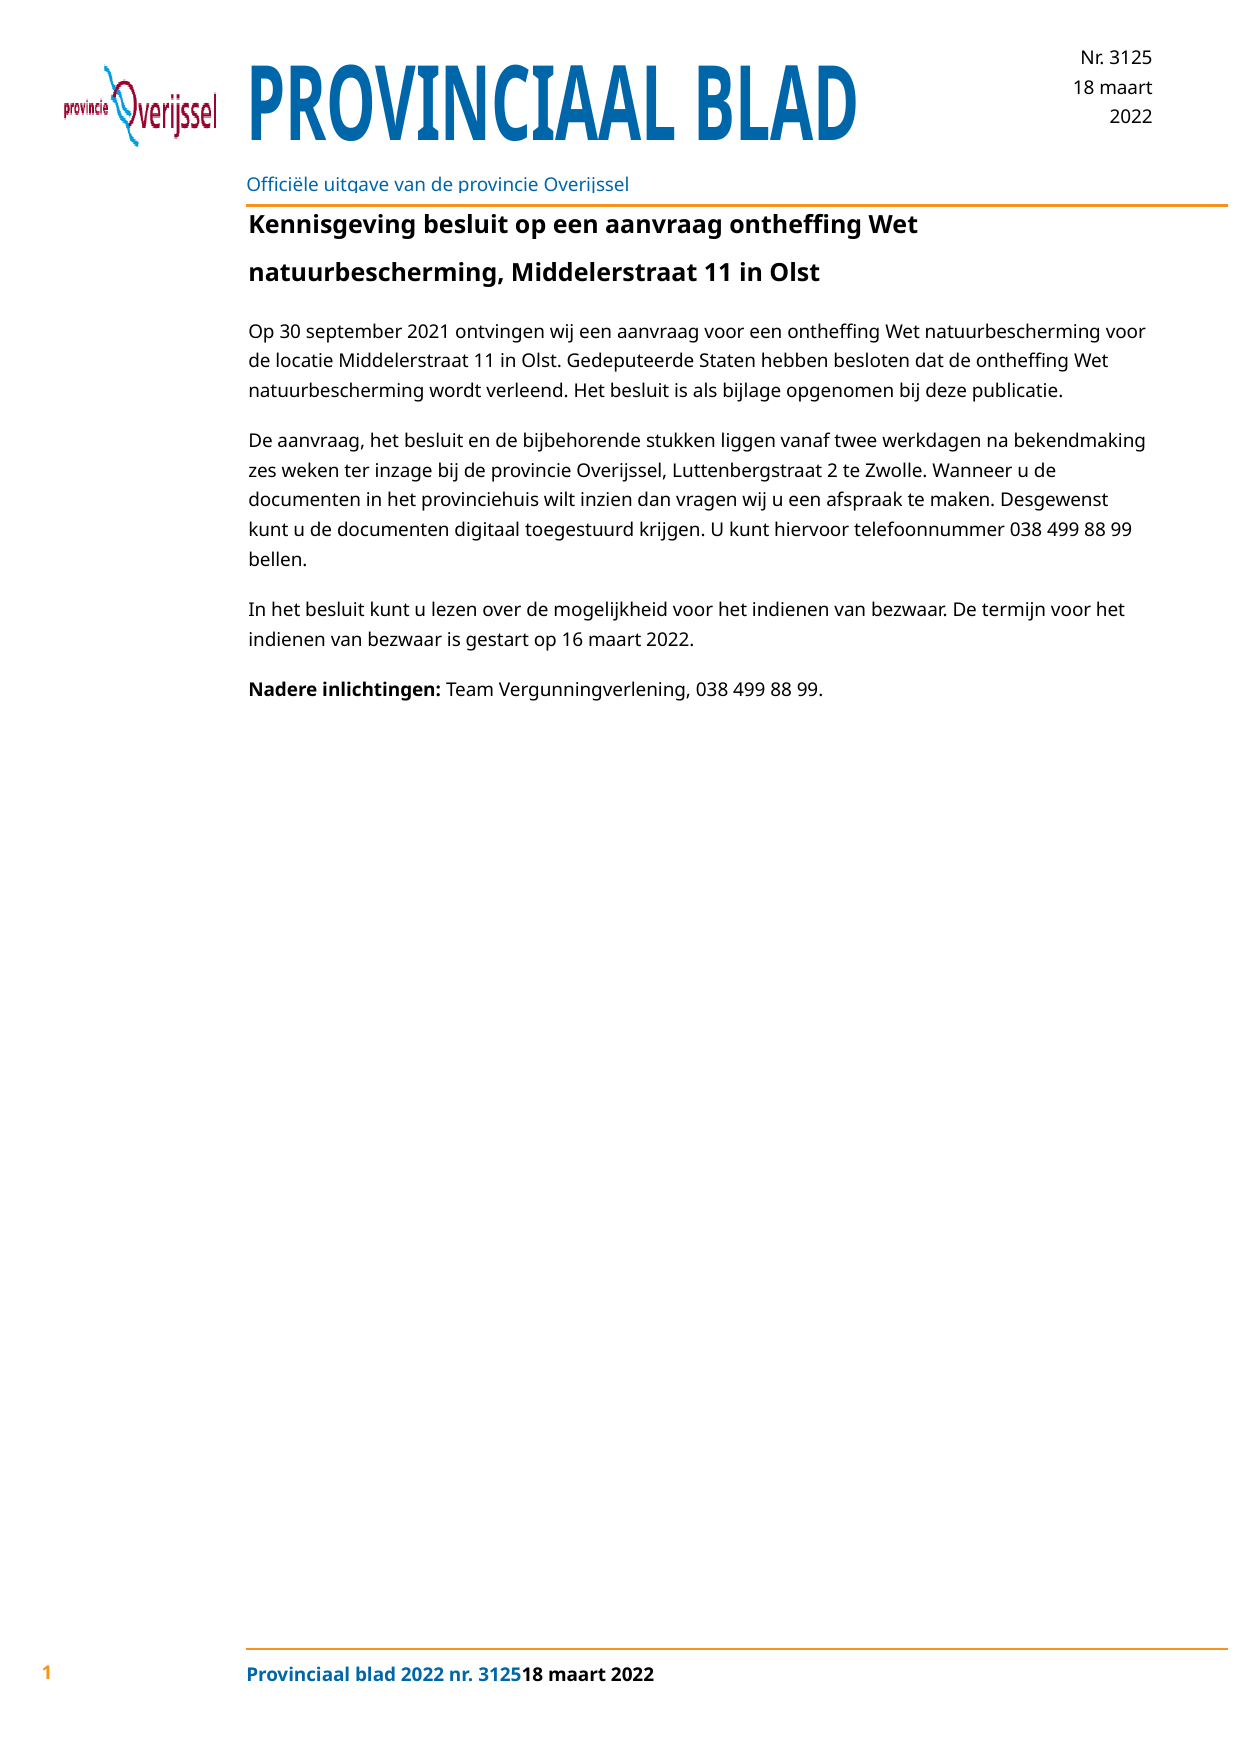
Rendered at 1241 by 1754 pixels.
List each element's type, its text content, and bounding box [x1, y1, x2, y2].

text In het besluit kunt u lezen over de mogelijkheid voor het indienen van bezwaar. De termijn voor het indienen van bezwaar is gestart op 16 maart 2022. [248, 596, 1152, 652]
text Kennisgeving besluit op een aanvraag ontheffing Wet natuurbescherming, Middelerstraat 11 in Olst [248, 207, 1152, 288]
picture [41, 47, 231, 172]
text De aanvraag, het besluit en de bijbehorende stukken liggen vanaf twee werkdagen na bekendmaking zes weken ter inzage bij de provincie Overijssel, Luttenbergstraat 2 te Zwolle. Wanneer u de documenten in het provinciehuis wilt inzien dan vragen wij u een afspraak te maken. Desgewenst kunt u de documenten digitaal toegestuurd krijgen. U kunt hiervoor telefoonnummer 038 499 88 99 bellen. [248, 427, 1152, 572]
text Op 30 september 2021 ontvingen wij een aanvraag voor een ontheffing Wet natuurbescherming voor de locatie Middelerstraat 11 in Olst. Gedeputeerde Staten hebben besloten dat de ontheffing Wet natuurbescherming wordt verleend. Het besluit is als bijlage opgenomen bij deze publicatie. [248, 318, 1152, 403]
text Nadere inlichtingen: Team Vergunningverlening, 038 499 88 99. [248, 676, 1152, 702]
